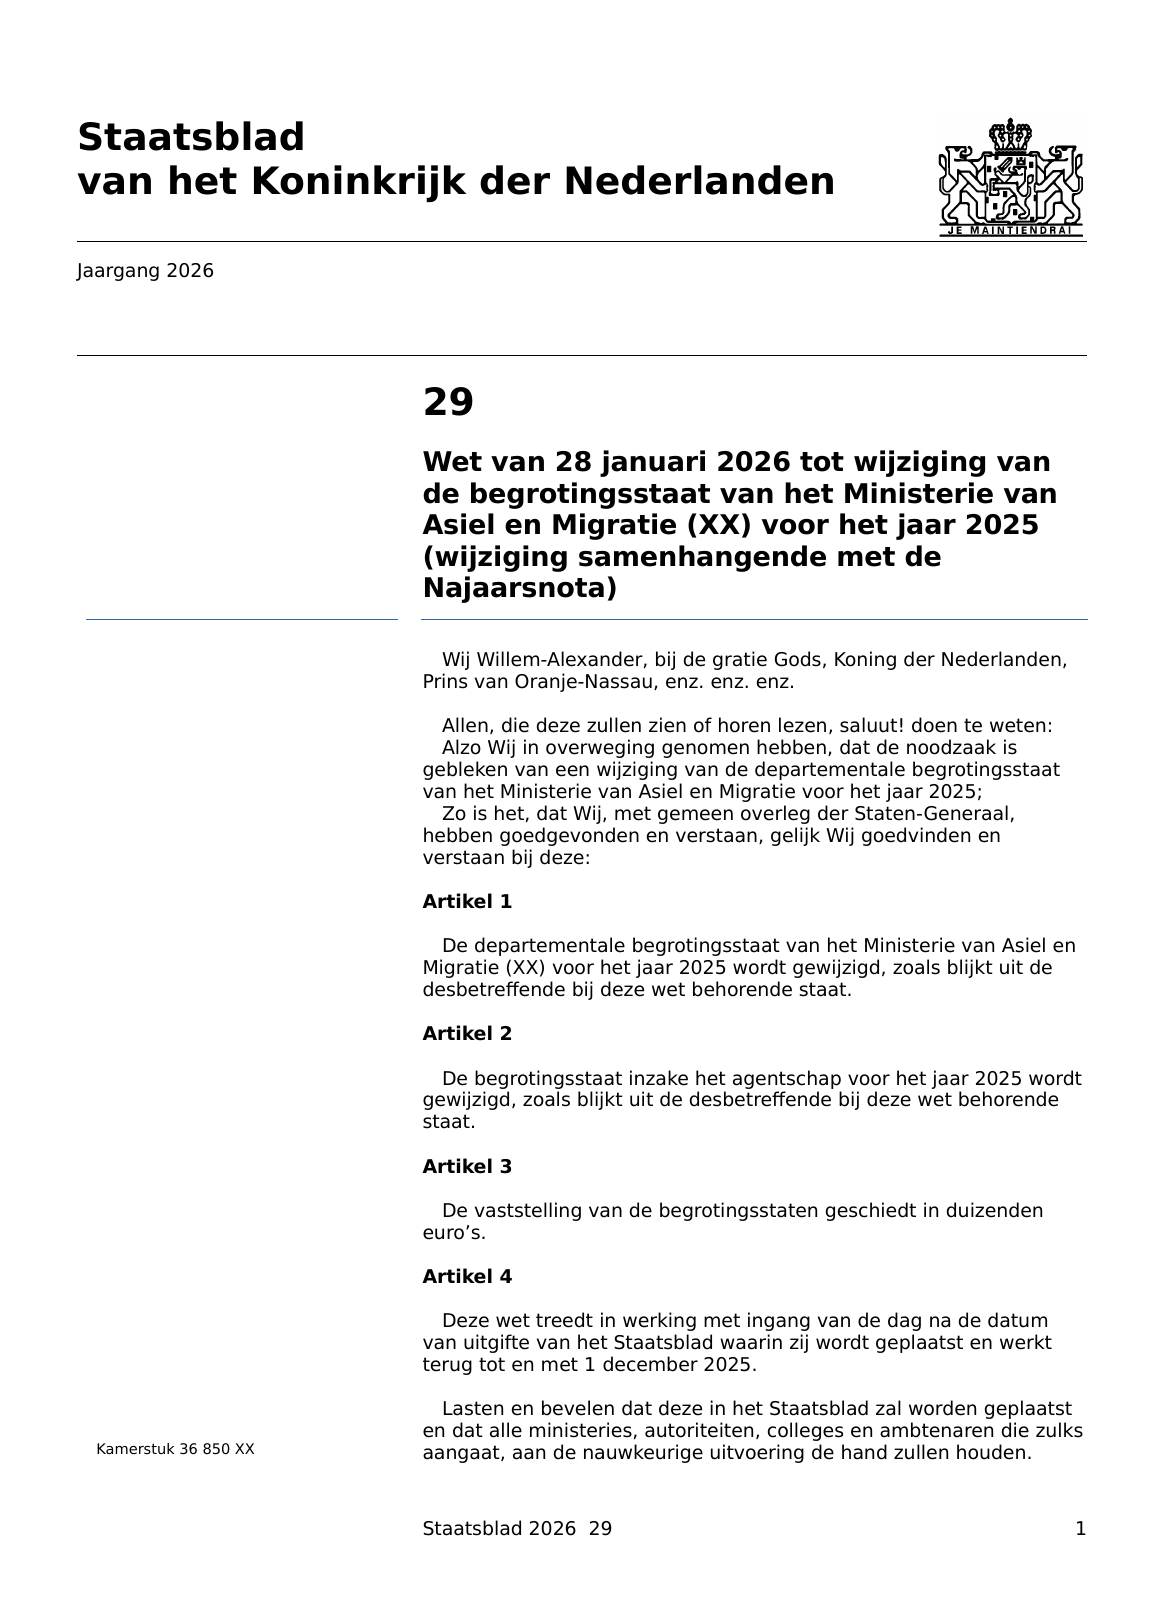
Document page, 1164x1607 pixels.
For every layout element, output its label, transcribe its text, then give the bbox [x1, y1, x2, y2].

text Lasten en bevelen dat deze in het Staatsblad zal worden geplaatst en dat alle ministeries, autoriteiten, colleges en ambtenaren die zulks aangaat, aan de nauwkeurige uitvoering de hand zullen houden. [422, 1398, 1087, 1464]
subtitle Artikel 2 [422, 1023, 1087, 1045]
table_header Staatsblad van het Koninkrijk der Nederlanden [77, 100, 886, 241]
text Allen, die deze zullen zien of horen lezen, saluut! doen te weten: [422, 715, 1087, 737]
text De begrotingsstaat inzake het agentschap voor het jaar 2025 wordt gewijzigd, zoals blijkt uit de desbetreffende bij deze wet behorende staat. [422, 1067, 1087, 1133]
subtitle Artikel 1 [422, 891, 1087, 913]
table_header [886, 100, 1087, 241]
text Wij Willem-Alexander, bij de gratie Gods, Koning der Nederlanden, Prins van Oranje-Nassau, enz. enz. enz. [422, 649, 1087, 693]
subtitle 29 [422, 381, 1087, 424]
text De vaststelling van de begrotingsstaten geschiedt in duizenden euro’s. [422, 1200, 1087, 1244]
text Zo is het, dat Wij, met gemeen overleg der Staten-Generaal, hebben goedgevonden en verstaan, gelijk Wij goedvinden en verstaan bij deze: [422, 803, 1087, 869]
text Alzo Wij in overweging genomen hebben, dat de noodzaak is gebleken van een wijziging van de departementale begrotingsstaat van het Ministerie van Asiel en Migratie voor het jaar 2025; [422, 737, 1087, 803]
picture [936, 115, 1087, 240]
text Deze wet treedt in werking met ingang van de dag na de datum van uitgifte van het Staatsblad waarin zij wordt geplaatst en werkt terug tot en met 1 december 2025. [422, 1310, 1087, 1376]
text Kamerstuk 36 850 XX [77, 1441, 396, 1458]
table_cell Jaargang 2026 [77, 242, 1087, 355]
subtitle Artikel 3 [422, 1156, 1087, 1177]
subtitle Artikel 4 [422, 1266, 1087, 1288]
text De departementale begrotingsstaat van het Ministerie van Asiel en Migratie (XX) voor het jaar 2025 wordt gewijzigd, zoals blijkt uit de desbetreffende bij deze wet behorende staat. [422, 935, 1087, 1001]
text Wet van 28 januari 2026 tot wijziging van de begrotingsstaat van het Ministerie van Asiel en Migratie (XX) voor het jaar 2025 (wijziging samenhangende met de Najaarsnota) [422, 447, 1087, 604]
